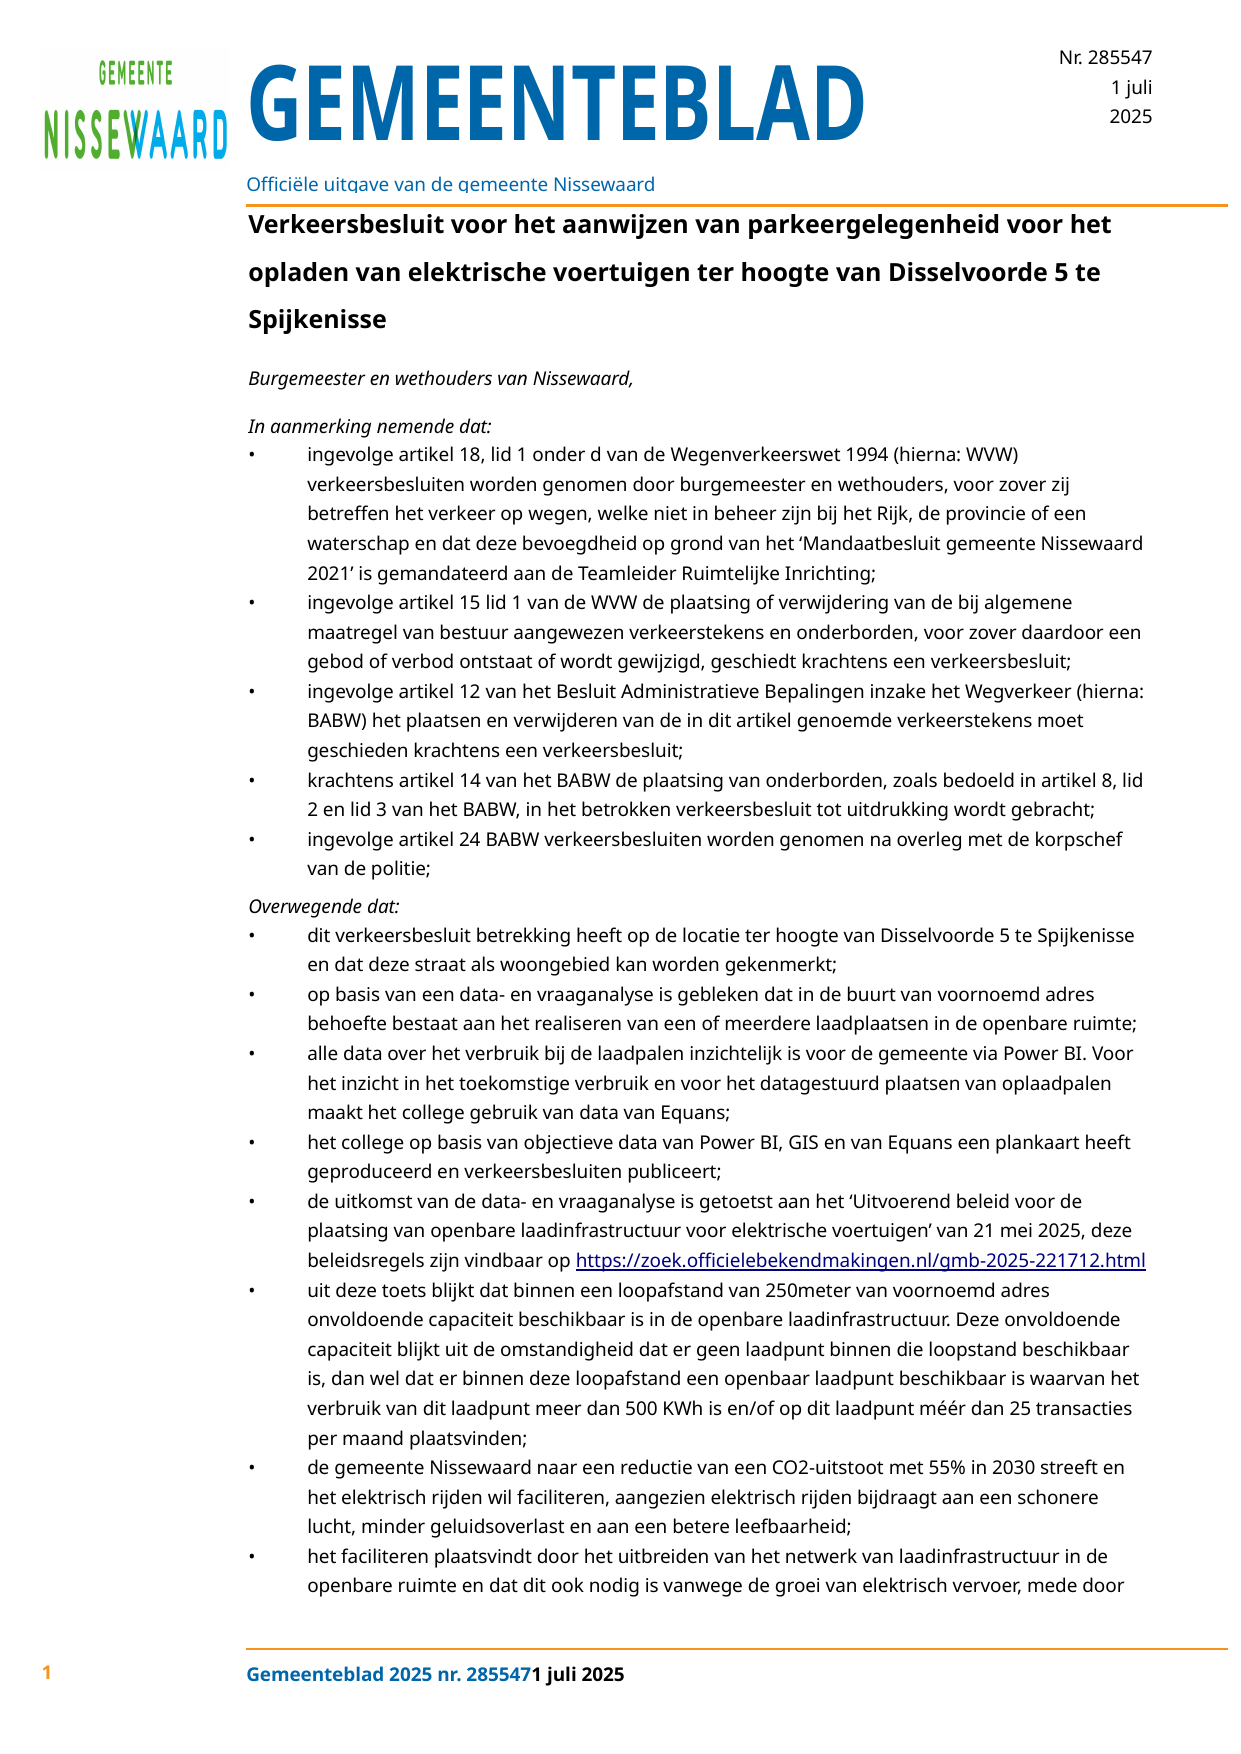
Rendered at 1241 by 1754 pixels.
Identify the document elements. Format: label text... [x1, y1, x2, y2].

picture [41, 47, 231, 172]
list het faciliteren plaatsvindt door het uitbreiden van het netwerk van laadinfrastructuur in de openbare ruimte en dat dit ook nodig is vanwege de groei van elektrisch vervoer, mede door [248, 1543, 1152, 1598]
list op basis van een data- en vraaganalyse is gebleken dat in de buurt van voornoemd adres behoefte bestaat aan het realiseren van een of meerdere laadplaatsen in de openbare ruimte; [248, 981, 1152, 1036]
list de gemeente Nissewaard naar een reductie van een CO2-uitstoot met 55% in 2030 streeft en het elektrisch rijden wil faciliteren, aangezien elektrisch rijden bijdraagt aan een schonere lucht, minder geluidsoverlast en aan een betere leefbaarheid; [248, 1454, 1152, 1539]
list het college op basis van objectieve data van Power BI, GIS en van Equans een plankaart heeft geproduceerd en verkeersbesluiten publiceert; [248, 1129, 1152, 1184]
list ingevolge artikel 15 lid 1 van de WVW de plaatsing of verwijdering van de bij algemene maatregel van bestuur aangewezen verkeerstekens en onderborden, voor zover daardoor een gebod of verbod ontstaat of wordt gewijzigd, geschiedt krachtens een verkeersbesluit; [248, 589, 1152, 674]
text Burgemeester en wethouders van Nissewaard, [248, 366, 1152, 391]
list alle data over het verbruik bij de laadpalen inzichtelijk is voor de gemeente via Power BI. Voor het inzicht in het toekomstige verbruik en voor het datagestuurd plaatsen van oplaadpalen maakt het college gebruik van data van Equans; [248, 1040, 1152, 1125]
list dit verkeersbesluit betrekking heeft op de locatie ter hoogte van Disselvoorde 5 te Spijkenisse en dat deze straat als woongebied kan worden gekenmerkt; [248, 922, 1152, 977]
list ingevolge artikel 18, lid 1 onder d van de Wegenverkeerswet 1994 (hierna: WVW) verkeersbesluiten worden genomen door burgemeester en wethouders, voor zover zij betreffen het verkeer op wegen, welke niet in beheer zijn bij het Rijk, de provincie of een waterschap en dat deze bevoegdheid op grond van het ‘Mandaatbesluit gemeente Nissewaard 2021’ is gemandateerd aan de Teamleider Ruimtelijke Inrichting; [248, 441, 1152, 586]
list uit deze toets blijkt dat binnen een loopafstand van 250meter van voornoemd adres onvoldoende capaciteit beschikbaar is in de openbare laadinfrastructuur. Deze onvoldoende capaciteit blijkt uit de omstandigheid dat er geen laadpunt binnen die loopstand beschikbaar is, dan wel dat er binnen deze loopafstand een openbaar laadpunt beschikbaar is waarvan het verbruik van dit laadpunt meer dan 500 KWh is en/of op dit laadpunt méér dan 25 transacties per maand plaatsvinden; [248, 1277, 1152, 1451]
list de uitkomst van de data- en vraaganalyse is getoetst aan het ‘Uitvoerend beleid voor de plaatsing van openbare laadinfrastructuur voor elektrische voertuigen’ van 21 mei 2025, deze beleidsregels zijn vindbaar op https://zoek.officielebekendmakingen.nl/gmb-2025-221712.html [248, 1188, 1152, 1273]
list ingevolge artikel 24 BABW verkeersbesluiten worden genomen na overleg met de korpschef van de politie; [248, 826, 1152, 881]
list ingevolge artikel 12 van het Besluit Administratieve Bepalingen inzake het Wegverkeer (hierna: BABW) het plaatsen en verwijderen van de in dit artikel genoemde verkeerstekens moet geschieden krachtens een verkeersbesluit; [248, 678, 1152, 763]
list krachtens artikel 14 van het BABW de plaatsing van onderborden, zoals bedoeld in artikel 8, lid 2 en lid 3 van het BABW, in het betrokken verkeersbesluit tot uitdrukking wordt gebracht; [248, 767, 1152, 822]
text Overwegende dat: [248, 893, 1152, 919]
text Verkeersbesluit voor het aanwijzen van parkeergelegenheid voor het opladen van elektrische voertuigen ter hoogte van Disselvoorde 5 te Spijkenisse [248, 207, 1152, 336]
text In aanmerking nemende dat: [248, 413, 1152, 439]
